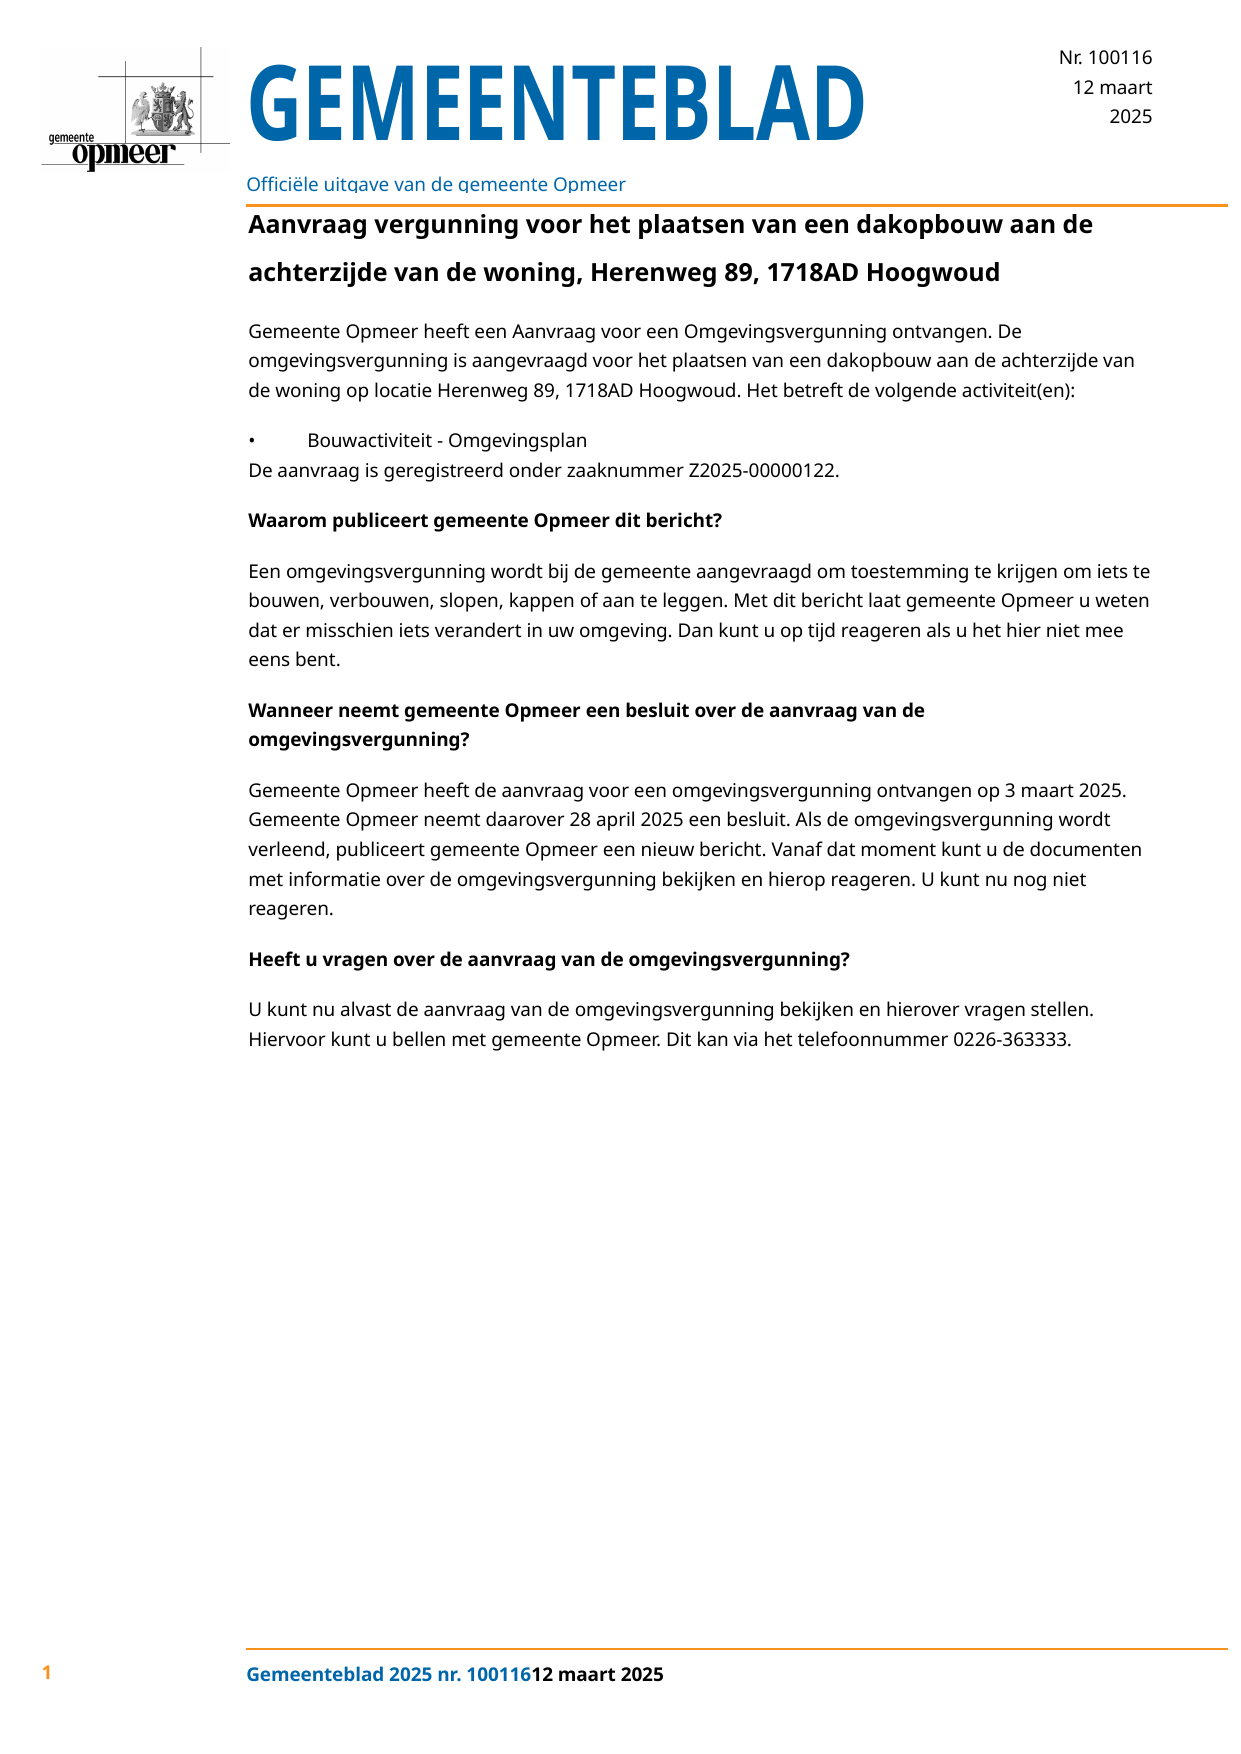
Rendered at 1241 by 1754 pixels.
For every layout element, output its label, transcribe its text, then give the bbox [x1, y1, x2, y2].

text Gemeente Opmeer heeft de aanvraag voor een omgevingsvergunning ontvangen op 3 maart 2025. Gemeente Opmeer neemt daarover 28 april 2025 een besluit. Als de omgevingsvergunning wordt verleend, publiceert gemeente Opmeer een nieuw bericht. Vanaf dat moment kunt u de documenten met informatie over de omgevingsvergunning bekijken en hierop reageren. U kunt nu nog niet reageren. [248, 777, 1152, 921]
text De aanvraag is geregistreerd onder zaaknummer Z2025-00000122. [248, 457, 1152, 483]
text Heeft u vragen over de aanvraag van de omgevingsvergunning? [248, 946, 1152, 972]
text Gemeente Opmeer heeft een Aanvraag voor een Omgevingsvergunning ontvangen. De omgevingsvergunning is aangevraagd voor het plaatsen van een dakopbouw aan de achterzijde van de woning op locatie Herenweg 89, 1718AD Hoogwoud. Het betreft de volgende activiteit(en): [248, 318, 1152, 403]
text U kunt nu alvast de aanvraag van de omgevingsvergunning bekijken en hierover vragen stellen. Hiervoor kunt u bellen met gemeente Opmeer. Dit kan via het telefoonnummer 0226-363333. [248, 996, 1152, 1052]
text Waarom publiceert gemeente Opmeer dit bericht? [248, 507, 1152, 533]
picture [41, 47, 231, 172]
text Wanneer neemt gemeente Opmeer een besluit over de aanvraag van de omgevingsvergunning? [248, 697, 1152, 752]
text Aanvraag vergunning voor het plaatsen van een dakopbouw aan de achterzijde van de woning, Herenweg 89, 1718AD Hoogwoud [248, 207, 1152, 288]
list Bouwactiviteit - Omgevingsplan [248, 427, 1152, 453]
text Een omgevingsvergunning wordt bij de gemeente aangevraagd om toestemming te krijgen om iets te bouwen, verbouwen, slopen, kappen of aan te leggen. Met dit bericht laat gemeente Opmeer u weten dat er misschien iets verandert in uw omgeving. Dan kunt u op tijd reageren als u het hier niet mee eens bent. [248, 558, 1152, 672]
